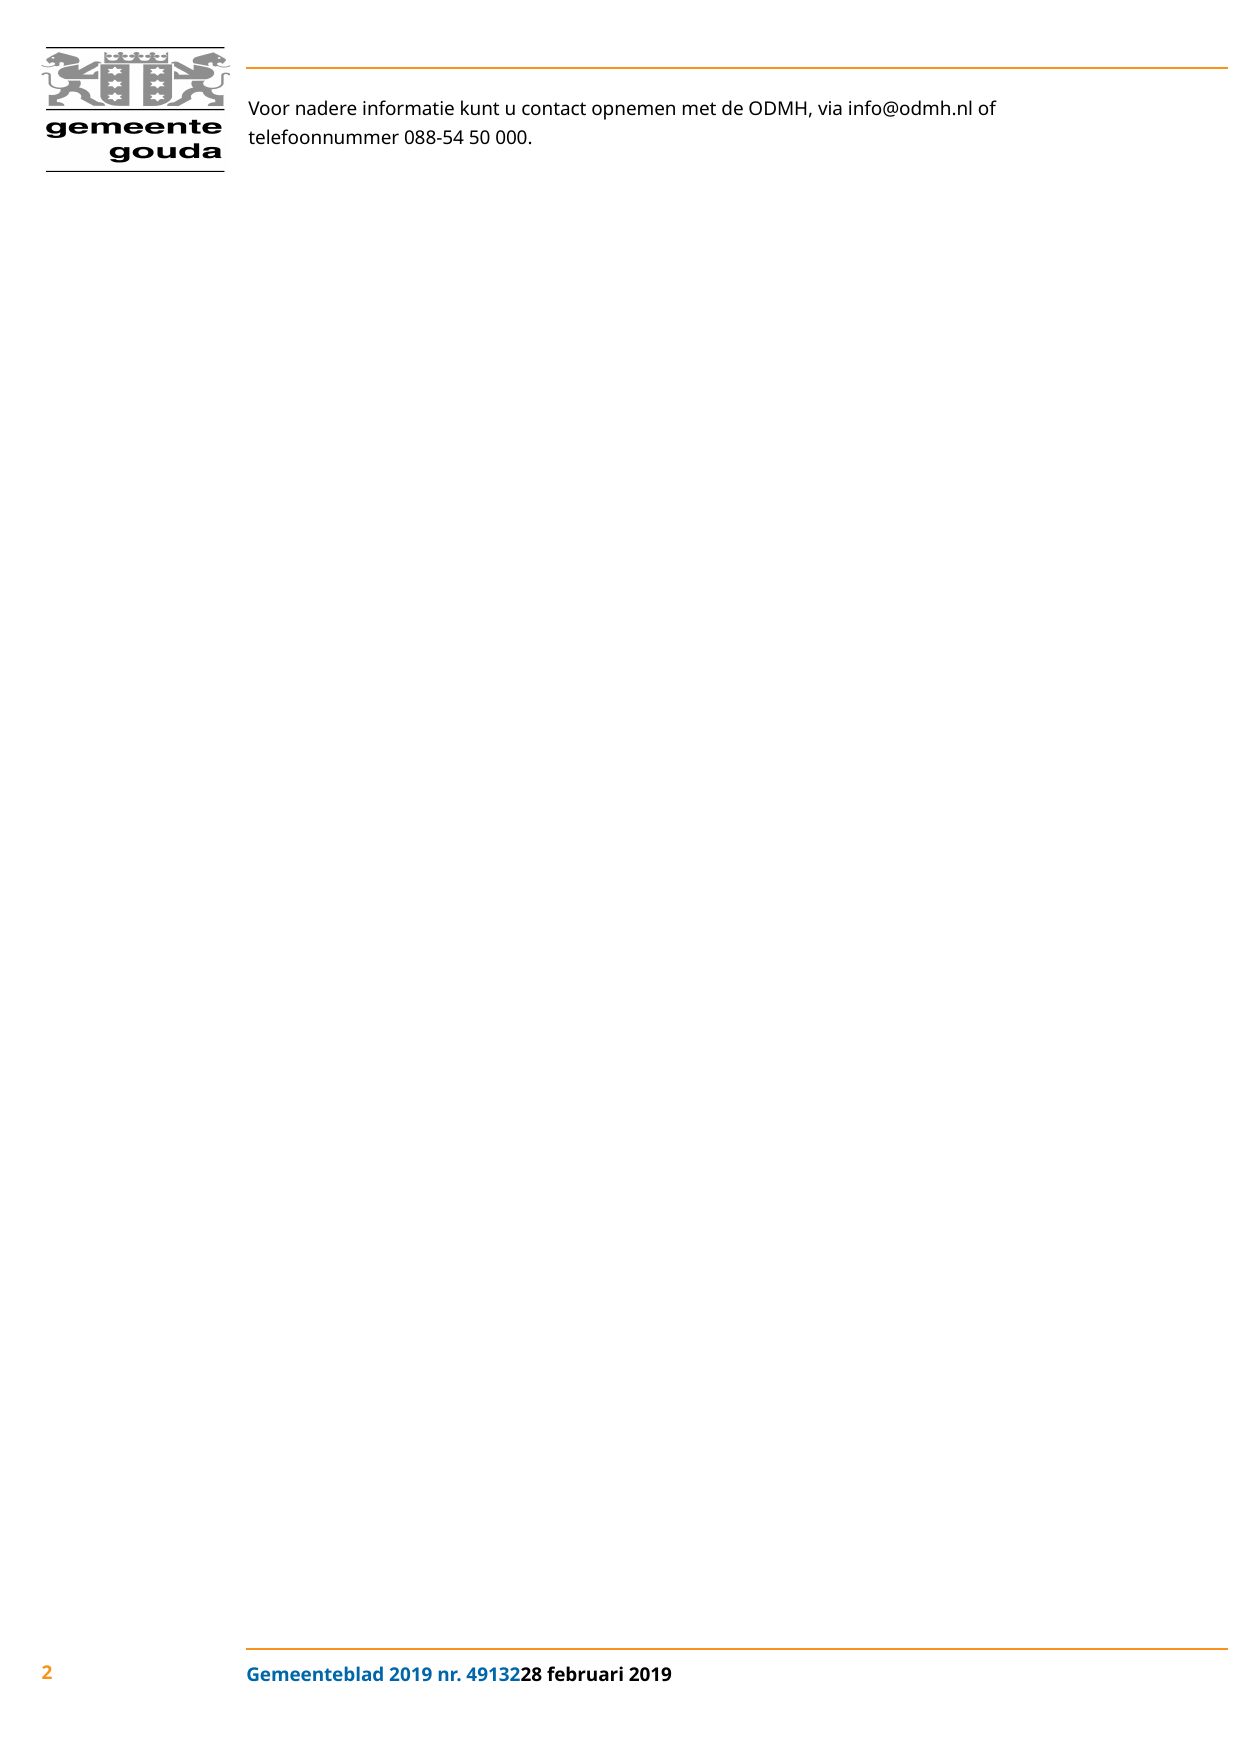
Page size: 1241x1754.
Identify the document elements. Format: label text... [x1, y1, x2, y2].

text Voor nadere informatie kunt u contact opnemen met de ODMH, via info@odmh.nl of telefoonnummer 088-54 50 000. [248, 95, 1152, 150]
picture [41, 47, 231, 172]
